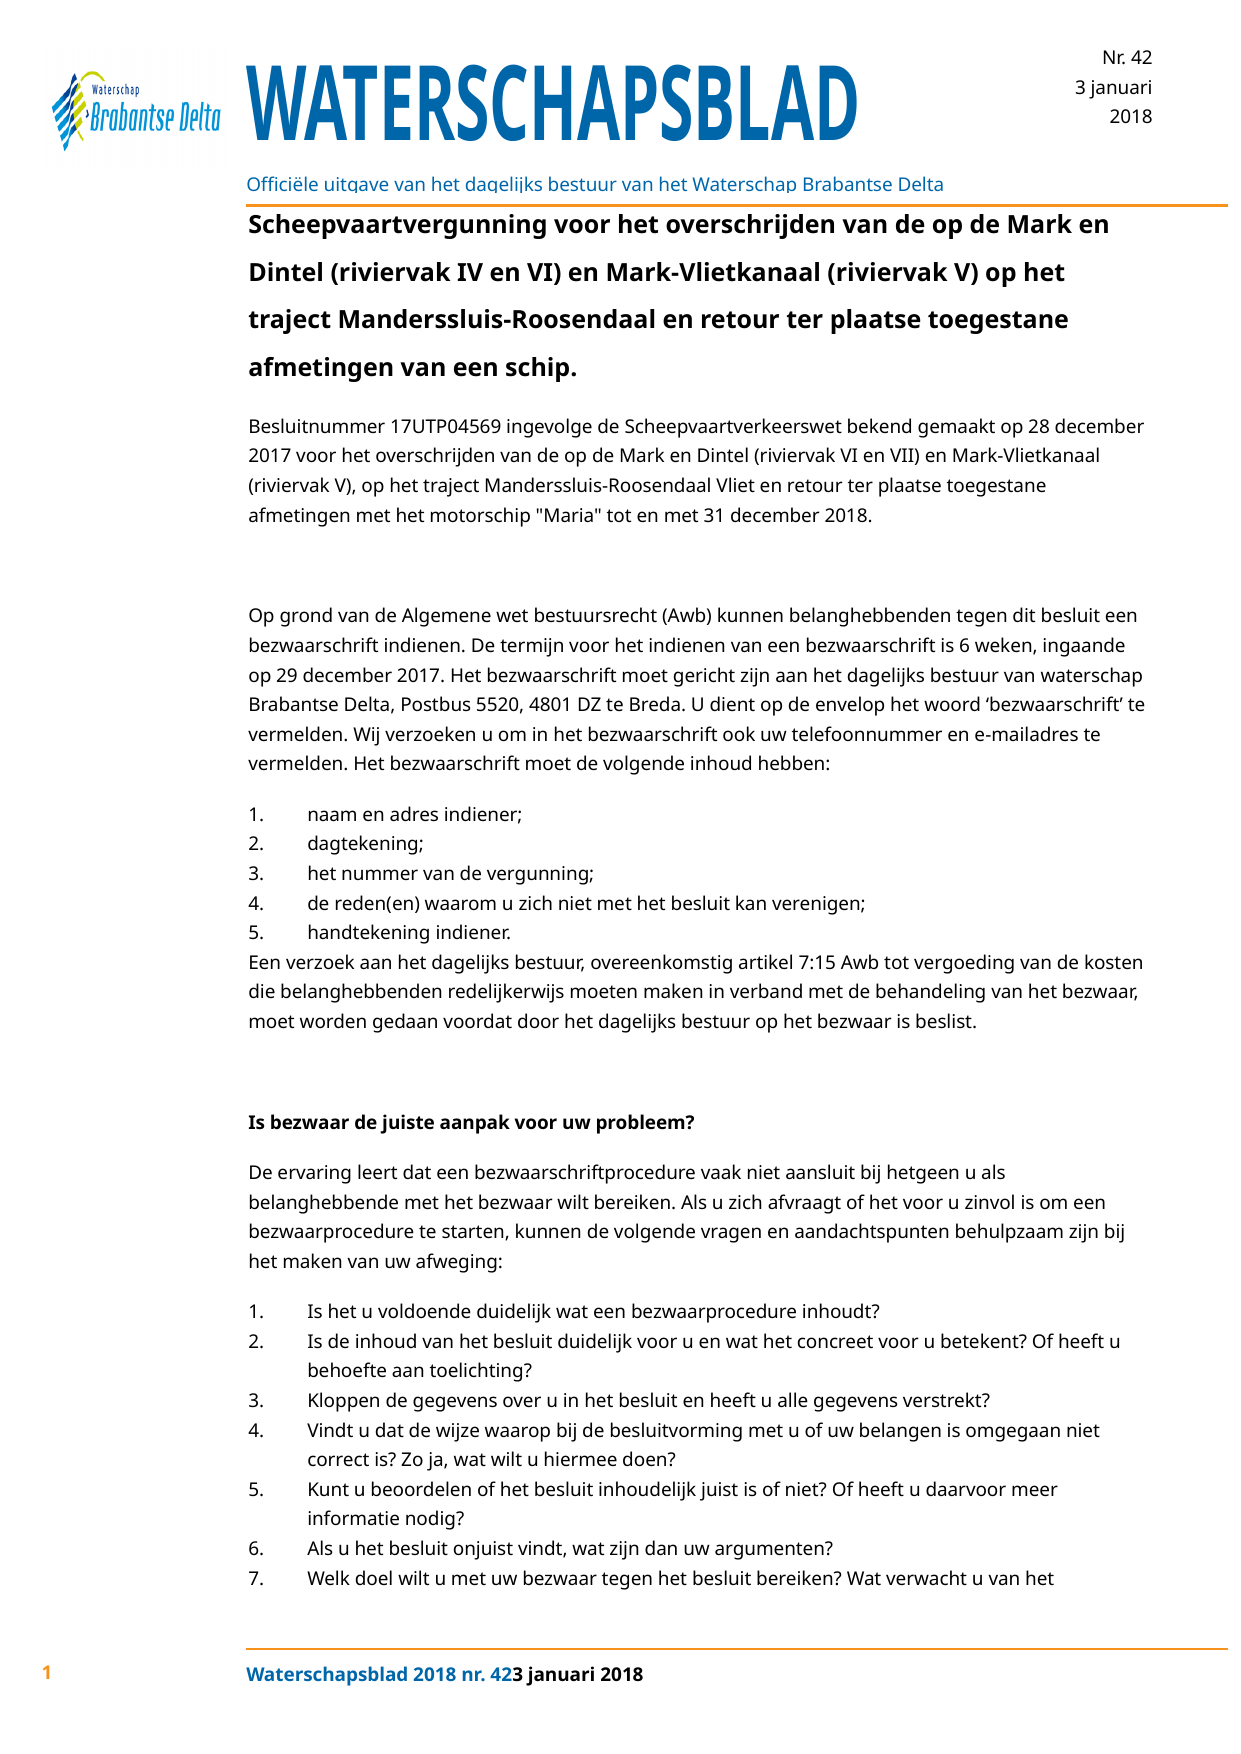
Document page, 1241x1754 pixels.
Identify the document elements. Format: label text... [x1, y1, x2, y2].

text Op grond van de Algemene wet bestuursrecht (Awb) kunnen belanghebbenden tegen dit besluit een bezwaarschrift indienen. De termijn voor het indienen van een bezwaarschrift is 6 weken, ingaande op 29 december 2017. Het bezwaarschrift moet gericht zijn aan het dagelijks bestuur van waterschap Brabantse Delta, Postbus 5520, 4801 DZ te Breda. U dient op de envelop het woord ‘bezwaarschrift’ te vermelden. Wij verzoeken u om in het bezwaarschrift ook uw telefoonnummer en e‑mailadres te vermelden. Het bezwaarschrift moet de volgende inhoud hebben: [248, 603, 1152, 776]
list dagtekening; [248, 831, 1152, 856]
list Is het u voldoende duidelijk wat een bezwaarprocedure inhoudt? [248, 1298, 1152, 1324]
list Kunt u beoordelen of het besluit inhoudelijk juist is of niet? Of heeft u daarvoor meer informatie nodig? [248, 1476, 1152, 1531]
list de reden(en) waarom u zich niet met het besluit kan verenigen; [248, 890, 1152, 916]
list Is de inhoud van het besluit duidelijk voor u en wat het concreet voor u betekent? Of heeft u behoefte aan toelichting? [248, 1328, 1152, 1383]
text De ervaring leert dat een bezwaarschriftprocedure vaak niet aansluit bij hetgeen u als belanghebbende met het bezwaar wilt bereiken. Als u zich afvraagt of het voor u zinvol is om een bezwaarprocedure te starten, kunnen de volgende vragen en aandachtspunten behulpzaam zijn bij het maken van uw afweging: [248, 1159, 1152, 1274]
list naam en adres indiener; [248, 801, 1152, 827]
list Welk doel wilt u met uw bezwaar tegen het besluit bereiken? Wat verwacht u van het [248, 1565, 1152, 1591]
list het nummer van de vergunning; [248, 860, 1152, 886]
text Besluitnummer 17UTP04569 ingevolge de Scheepvaartverkeerswet bekend gemaakt op 28 december 2017 voor het overschrijden van de op de Mark en Dintel (riviervak VI en VII) en Mark-Vlietkanaal (riviervak V), op het traject Manderssluis-Roosendaal Vliet en retour ter plaatse toegestane afmetingen met het motorschip "Maria" tot en met 31 december 2018. [248, 413, 1152, 528]
text Scheepvaartvergunning voor het overschrijden van de op de Mark en Dintel (riviervak IV en VI) en Mark-Vlietkanaal (riviervak V) op het traject Manderssluis-Roosendaal en retour ter plaatse toegestane afmetingen van een schip. [248, 207, 1152, 384]
text Een verzoek aan het dagelijks bestuur, overeenkomstig artikel 7:15 Awb tot vergoeding van de kosten die belanghebbenden redelijkerwijs moeten maken in verband met de behandeling van het bezwaar, moet worden gedaan voordat door het dagelijks bestuur op het bezwaar is beslist. [248, 949, 1152, 1034]
list Als u het besluit onjuist vindt, wat zijn dan uw argumenten? [248, 1535, 1152, 1561]
list Kloppen de gegevens over u in het besluit en heeft u alle gegevens verstrekt? [248, 1387, 1152, 1413]
list handtekening indiener. [248, 919, 1152, 945]
picture [41, 47, 231, 172]
list Vindt u dat de wijze waarop bij de besluitvorming met u of uw belangen is omgegaan niet correct is? Zo ja, wat wilt u hiermee doen? [248, 1417, 1152, 1472]
text Is bezwaar de juiste aanpak voor uw probleem? [248, 1109, 1152, 1135]
